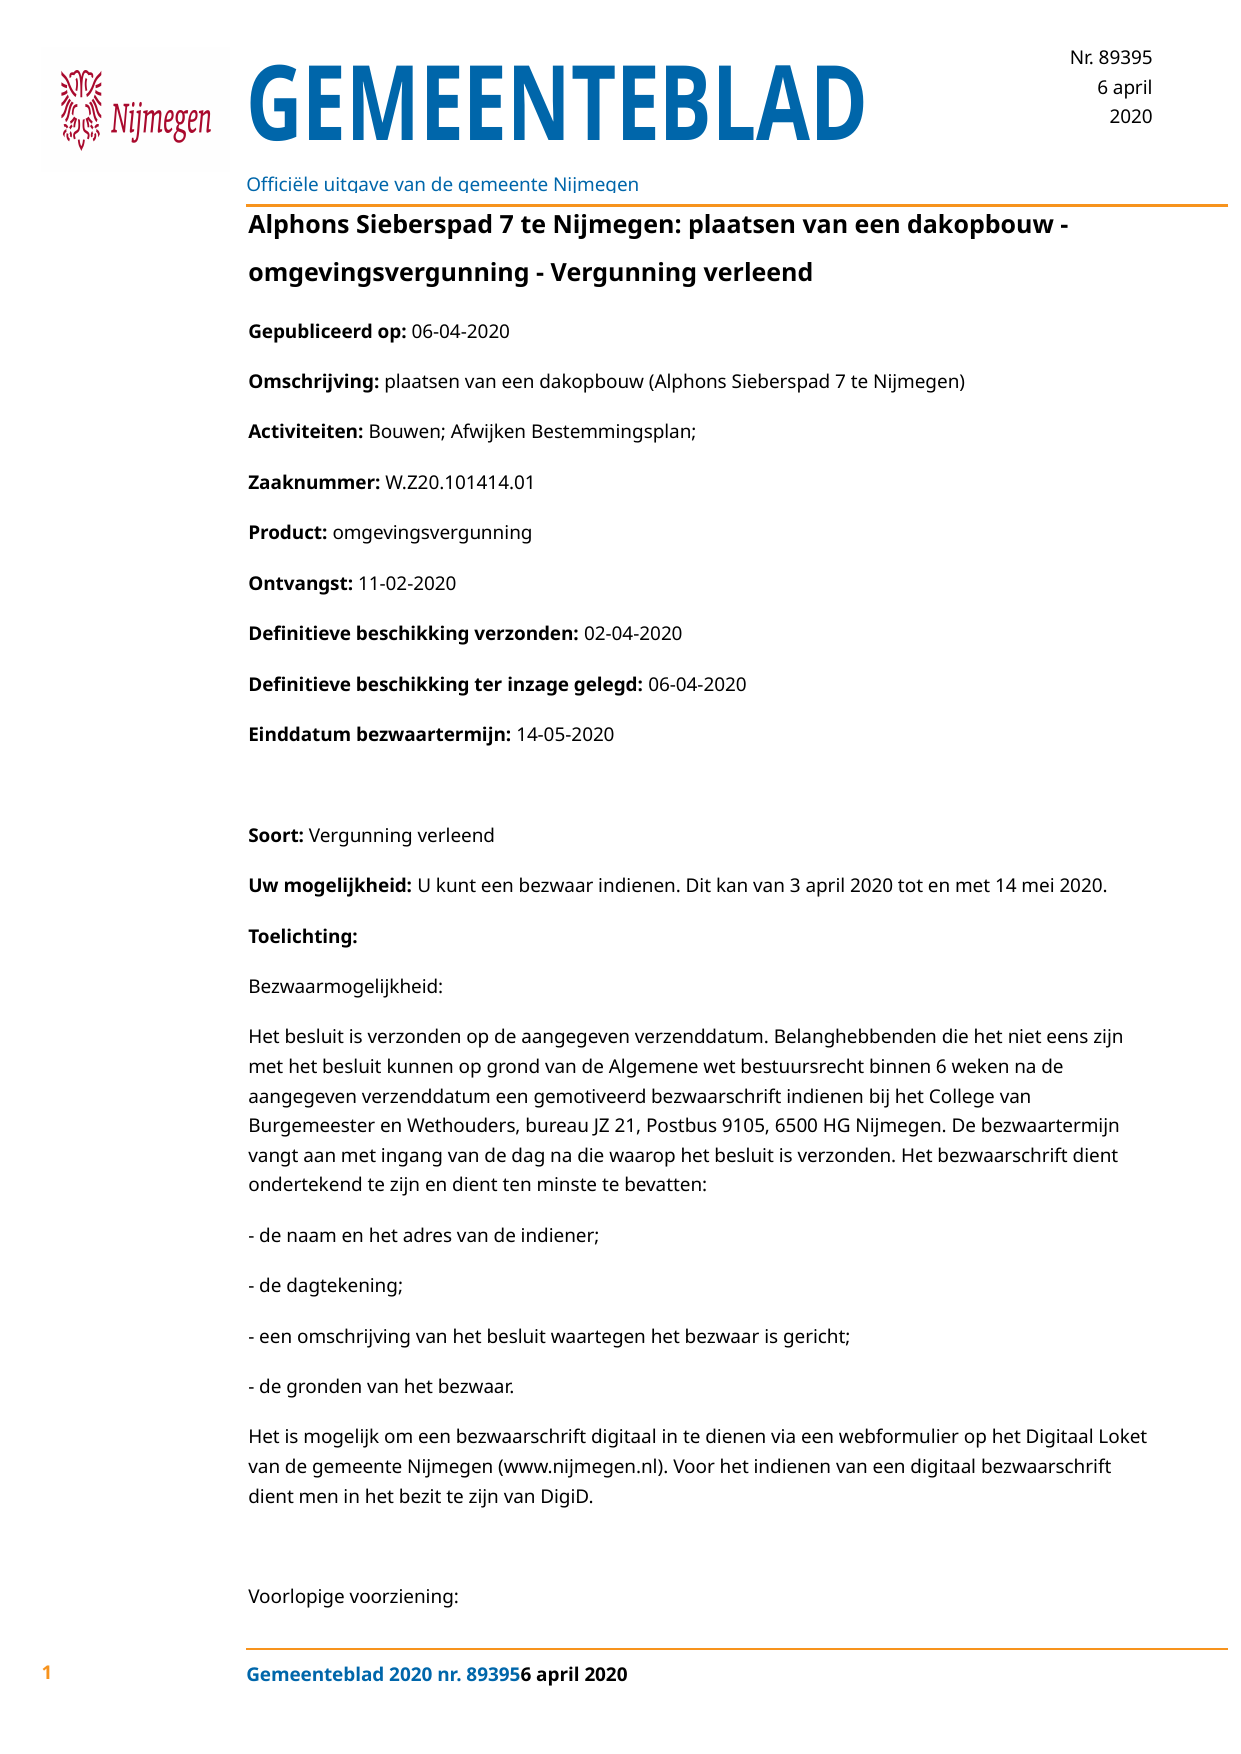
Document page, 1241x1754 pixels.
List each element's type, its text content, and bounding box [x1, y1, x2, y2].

text Uw mogelijkheid: U kunt een bezwaar indienen. Dit kan van 3 april 2020 tot en met 14 mei 2020. [248, 872, 1152, 898]
text Voorlopige voorziening: [248, 1584, 1152, 1609]
text Zaaknummer: W.Z20.101414.01 [248, 469, 1152, 495]
text - de naam en het adres van de indiener; [248, 1222, 1152, 1248]
text Activiteiten: Bouwen; Afwijken Bestemmingsplan; [248, 419, 1152, 444]
text Soort: Vergunning verleend [248, 822, 1152, 848]
text Alphons Sieberspad 7 te Nijmegen: plaatsen van een dakopbouw - omgevingsvergunning - Vergunning verleend [248, 207, 1152, 288]
picture [41, 47, 231, 172]
text Gepubliceerd op: 06-04-2020 [248, 318, 1152, 344]
text Het besluit is verzonden op de aangegeven verzenddatum. Belanghebbenden die het niet eens zijn met het besluit kunnen op grond van de Algemene wet bestuursrecht binnen 6 weken na de aangegeven verzenddatum een gemotiveerd bezwaarschrift indienen bij het College van Burgemeester en Wethouders, bureau JZ 21, Postbus 9105, 6500 HG Nijmegen. De bezwaartermijn vangt aan met ingang van de dag na die waarop het besluit is verzonden. Het bezwaarschrift dient ondertekend te zijn en dient ten minste te bevatten: [248, 1024, 1152, 1197]
text Definitieve beschikking ter inzage gelegd: 06-04-2020 [248, 671, 1152, 697]
text - de gronden van het bezwaar. [248, 1373, 1152, 1399]
text Omschrijving: plaatsen van een dakopbouw (Alphons Sieberspad 7 te Nijmegen) [248, 368, 1152, 394]
text Definitieve beschikking verzonden: 02-04-2020 [248, 620, 1152, 646]
text Einddatum bezwaartermijn: 14-05-2020 [248, 721, 1152, 747]
text Het is mogelijk om een bezwaarschrift digitaal in te dienen via een webformulier op het Digitaal Loket van de gemeente Nijmegen (www.nijmegen.nl). Voor het indienen van een digitaal bezwaarschrift dient men in het bezit te zijn van DigiD. [248, 1424, 1152, 1509]
text - de dagtekening; [248, 1272, 1152, 1298]
text Product: omgevingsvergunning [248, 519, 1152, 545]
text Toelichting: [248, 923, 1152, 949]
text Bezwaarmogelijkheid: [248, 973, 1152, 999]
text Ontvangst: 11-02-2020 [248, 570, 1152, 596]
text - een omschrijving van het besluit waartegen het bezwaar is gericht; [248, 1323, 1152, 1349]
